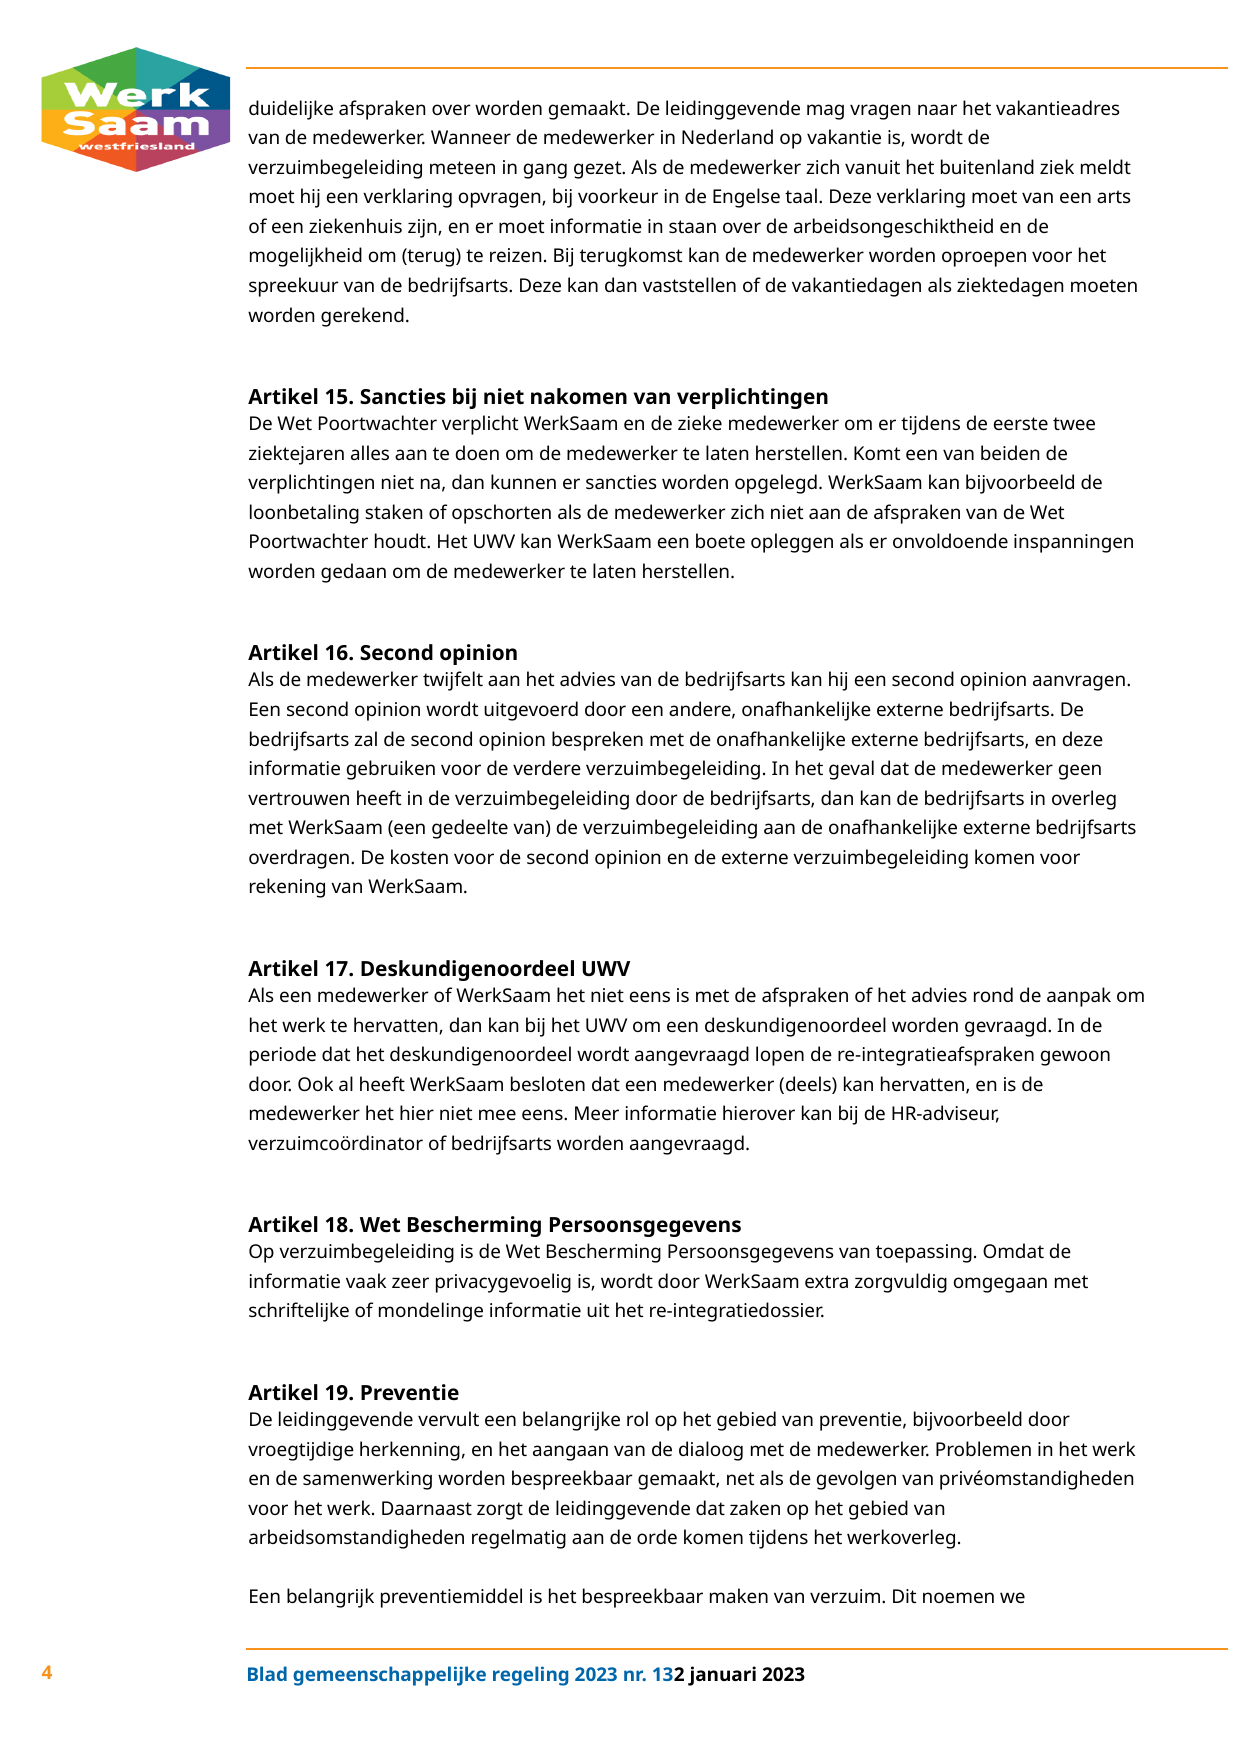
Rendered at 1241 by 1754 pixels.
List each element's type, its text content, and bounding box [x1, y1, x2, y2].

text Artikel 15. Sancties bij niet nakomen van verplichtingen [248, 382, 1152, 410]
text Als de medewerker twijfelt aan het advies van de bedrijfsarts kan hij een second opinion aanvragen. Een second opinion wordt uitgevoerd door een andere, onafhankelijke externe bedrijfsarts. De bedrijfsarts zal de second opinion bespreken met de onafhankelijke externe bedrijfsarts, en deze informatie gebruiken voor de verdere verzuimbegeleiding. In het geval dat de medewerker geen vertrouwen heeft in de verzuimbegeleiding door de bedrijfsarts, dan kan de bedrijfsarts in overleg met WerkSaam (een gedeelte van) de verzuimbegeleiding aan de onafhankelijke externe bedrijfsarts overdragen. De kosten voor de second opinion en de externe verzuimbegeleiding komen voor rekening van WerkSaam. [248, 667, 1152, 899]
text Een belangrijk preventiemiddel is het bespreekbaar maken van verzuim. Dit noemen we [248, 1584, 1152, 1609]
text duidelijke afspraken over worden gemaakt. De leidinggevende mag vragen naar het vakantieadres van de medewerker. Wanneer de medewerker in Nederland op vakantie is, wordt de verzuimbegeleiding meteen in gang gezet. Als de medewerker zich vanuit het buitenland ziek meldt moet hij een verklaring opvragen, bij voorkeur in de Engelse taal. Deze verklaring moet van een arts of een ziekenhuis zijn, en er moet informatie in staan over de arbeidsongeschiktheid en de mogelijkheid om (terug) te reizen. Bij terugkomst kan de medewerker worden oproepen voor het spreekuur van de bedrijfsarts. Deze kan dan vaststellen of de vakantiedagen als ziektedagen moeten worden gerekend. [248, 95, 1152, 328]
text De Wet Poortwachter verplicht WerkSaam en de zieke medewerker om er tijdens de eerste twee ziektejaren alles aan te doen om de medewerker te laten herstellen. Komt een van beiden de verplichtingen niet na, dan kunnen er sancties worden opgelegd. WerkSaam kan bijvoorbeeld de loonbetaling staken of opschorten als de medewerker zich niet aan de afspraken van de Wet Poortwachter houdt. Het UWV kan WerkSaam een boete opleggen als er onvoldoende inspanningen worden gedaan om de medewerker te laten herstellen. [248, 410, 1152, 584]
text De leidinggevende vervult een belangrijke rol op het gebied van preventie, bijvoorbeeld door vroegtijdige herkenning, en het aangaan van de dialoog met de medewerker. Problemen in het werk en de samenwerking worden bespreekbaar gemaakt, net als de gevolgen van privéomstandigheden voor het werk. Daarnaast zorgt de leidinggevende dat zaken op het gebied van arbeidsomstandigheden regelmatig aan de orde komen tijdens het werkoverleg. [248, 1406, 1152, 1550]
picture [41, 47, 231, 172]
text Artikel 19. Preventie [248, 1378, 1152, 1406]
text Op verzuimbegeleiding is de Wet Bescherming Persoonsgegevens van toepassing. Omdat de informatie vaak zeer privacygevoelig is, wordt door WerkSaam extra zorgvuldig omgegaan met schriftelijke of mondelinge informatie uit het re-integratiedossier. [248, 1238, 1152, 1323]
text Als een medewerker of WerkSaam het niet eens is met de afspraken of het advies rond de aanpak om het werk te hervatten, dan kan bij het UWV om een deskundigenoordeel worden gevraagd. In de periode dat het deskundigenoordeel wordt aangevraagd lopen de re-integratieafspraken gewoon door. Ook al heeft WerkSaam besloten dat een medewerker (deels) kan hervatten, en is de medewerker het hier niet mee eens. Meer informatie hierover kan bij de HR-adviseur, verzuimcoördinator of bedrijfsarts worden aangevraagd. [248, 982, 1152, 1156]
text Artikel 18. Wet Bescherming Persoonsgegevens [248, 1210, 1152, 1238]
text Artikel 17. Deskundigenoordeel UWV [248, 954, 1152, 982]
text Artikel 16. Second opinion [248, 638, 1152, 667]
